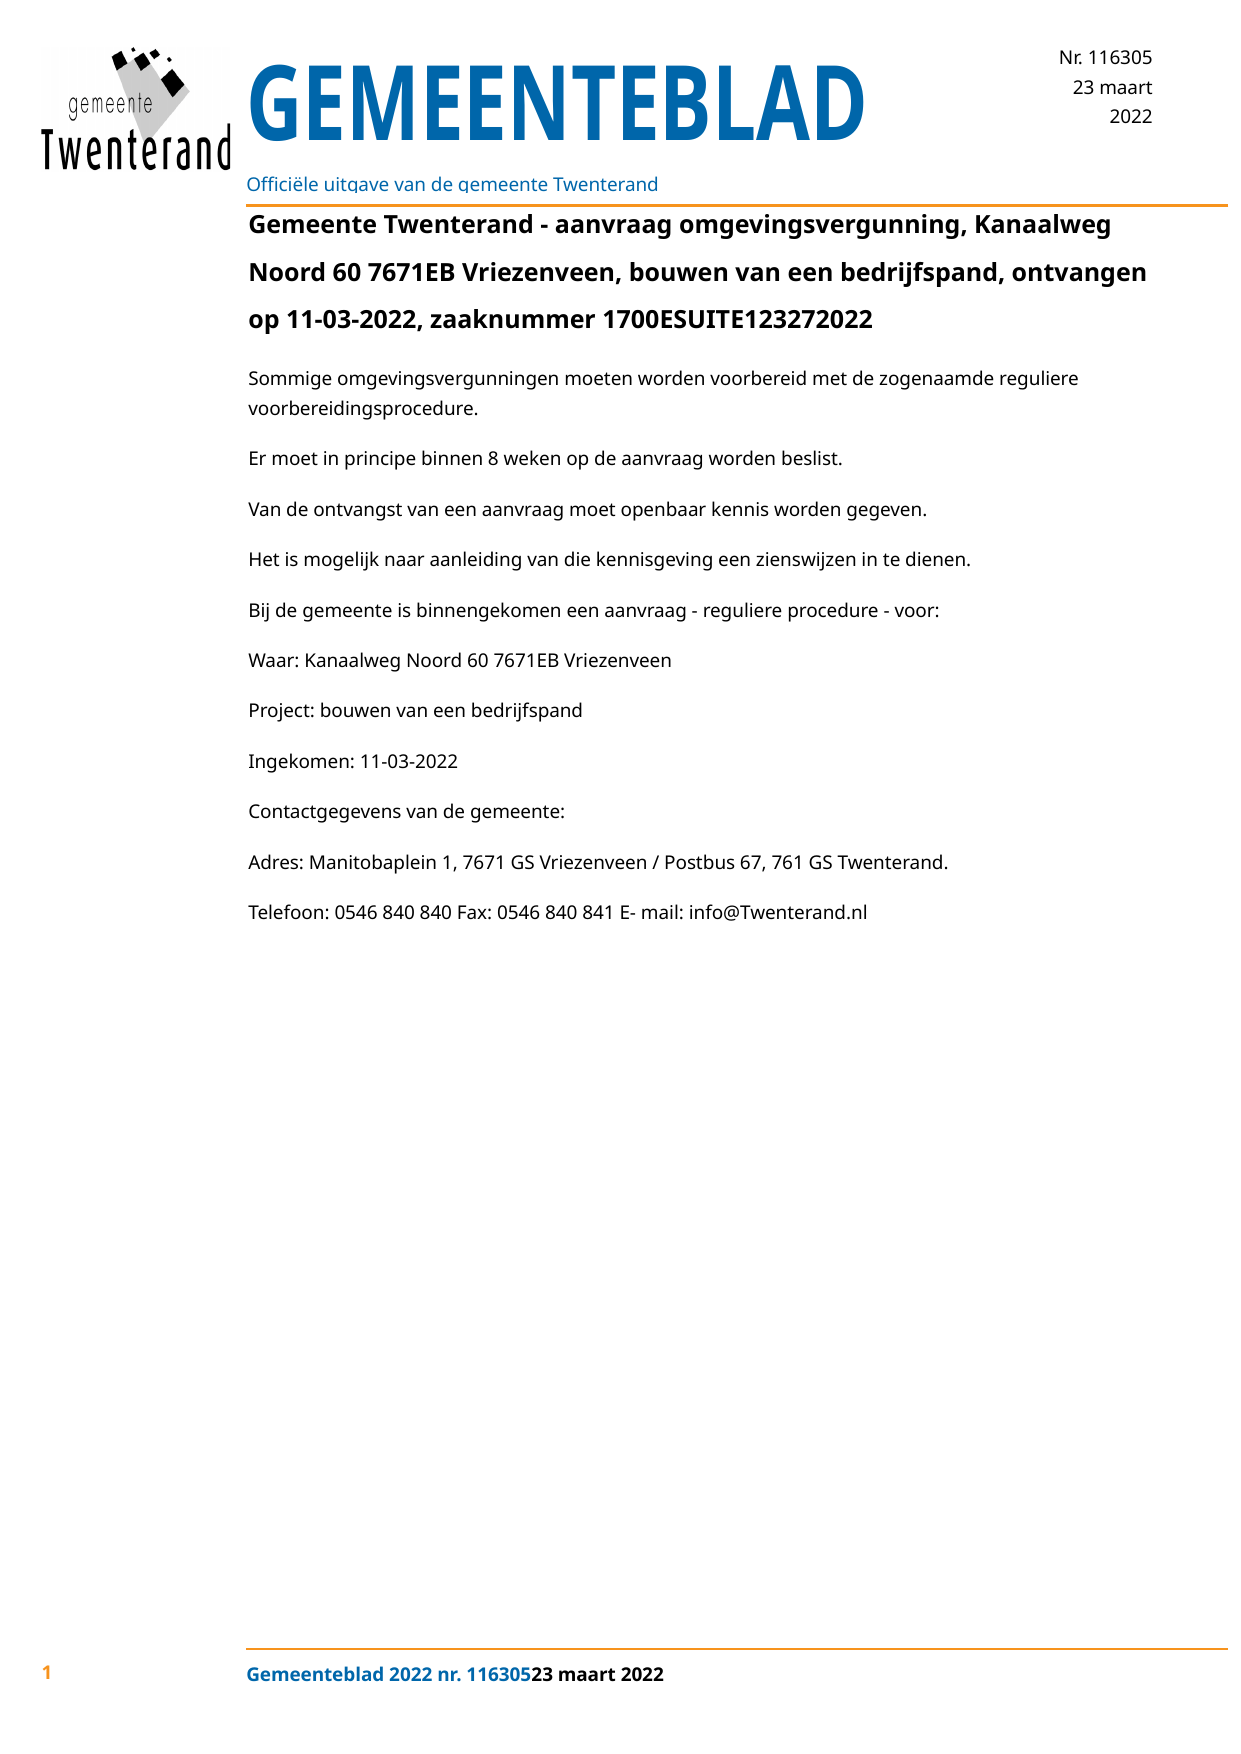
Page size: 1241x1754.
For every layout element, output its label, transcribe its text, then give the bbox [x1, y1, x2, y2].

text Van de ontvangst van een aanvraag moet openbaar kennis worden gegeven. [248, 496, 1152, 522]
text Telefoon: 0546 840 840 Fax: 0546 840 841 E- mail: info@Twenterand.nl [248, 899, 1152, 925]
text Contactgegevens van de gemeente: [248, 798, 1152, 824]
text Project: bouwen van een bedrijfspand [248, 698, 1152, 723]
picture [41, 47, 231, 172]
text Waar: Kanaalweg Noord 60 7671EB Vriezenveen [248, 647, 1152, 673]
text Het is mogelijk naar aanleiding van die kennisgeving een zienswijzen in te dienen. [248, 546, 1152, 572]
text Adres: Manitobaplein 1, 7671 GS Vriezenveen / Postbus 67, 761 GS Twenterand. [248, 849, 1152, 874]
text Bij de gemeente is binnengekomen een aanvraag - reguliere procedure - voor: [248, 597, 1152, 622]
text Er moet in principe binnen 8 weken op de aanvraag worden beslist. [248, 446, 1152, 471]
text Ingekomen: 11-03-2022 [248, 748, 1152, 774]
text Gemeente Twenterand - aanvraag omgevingsvergunning, Kanaalweg Noord 60 7671EB Vriezenveen, bouwen van een bedrijfspand, ontvangen op 11-03-2022, zaaknummer 1700ESUITE123272022 [248, 207, 1152, 336]
text Sommige omgevingsvergunningen moeten worden voorbereid met de zogenaamde reguliere voorbereidingsprocedure. [248, 366, 1152, 421]
